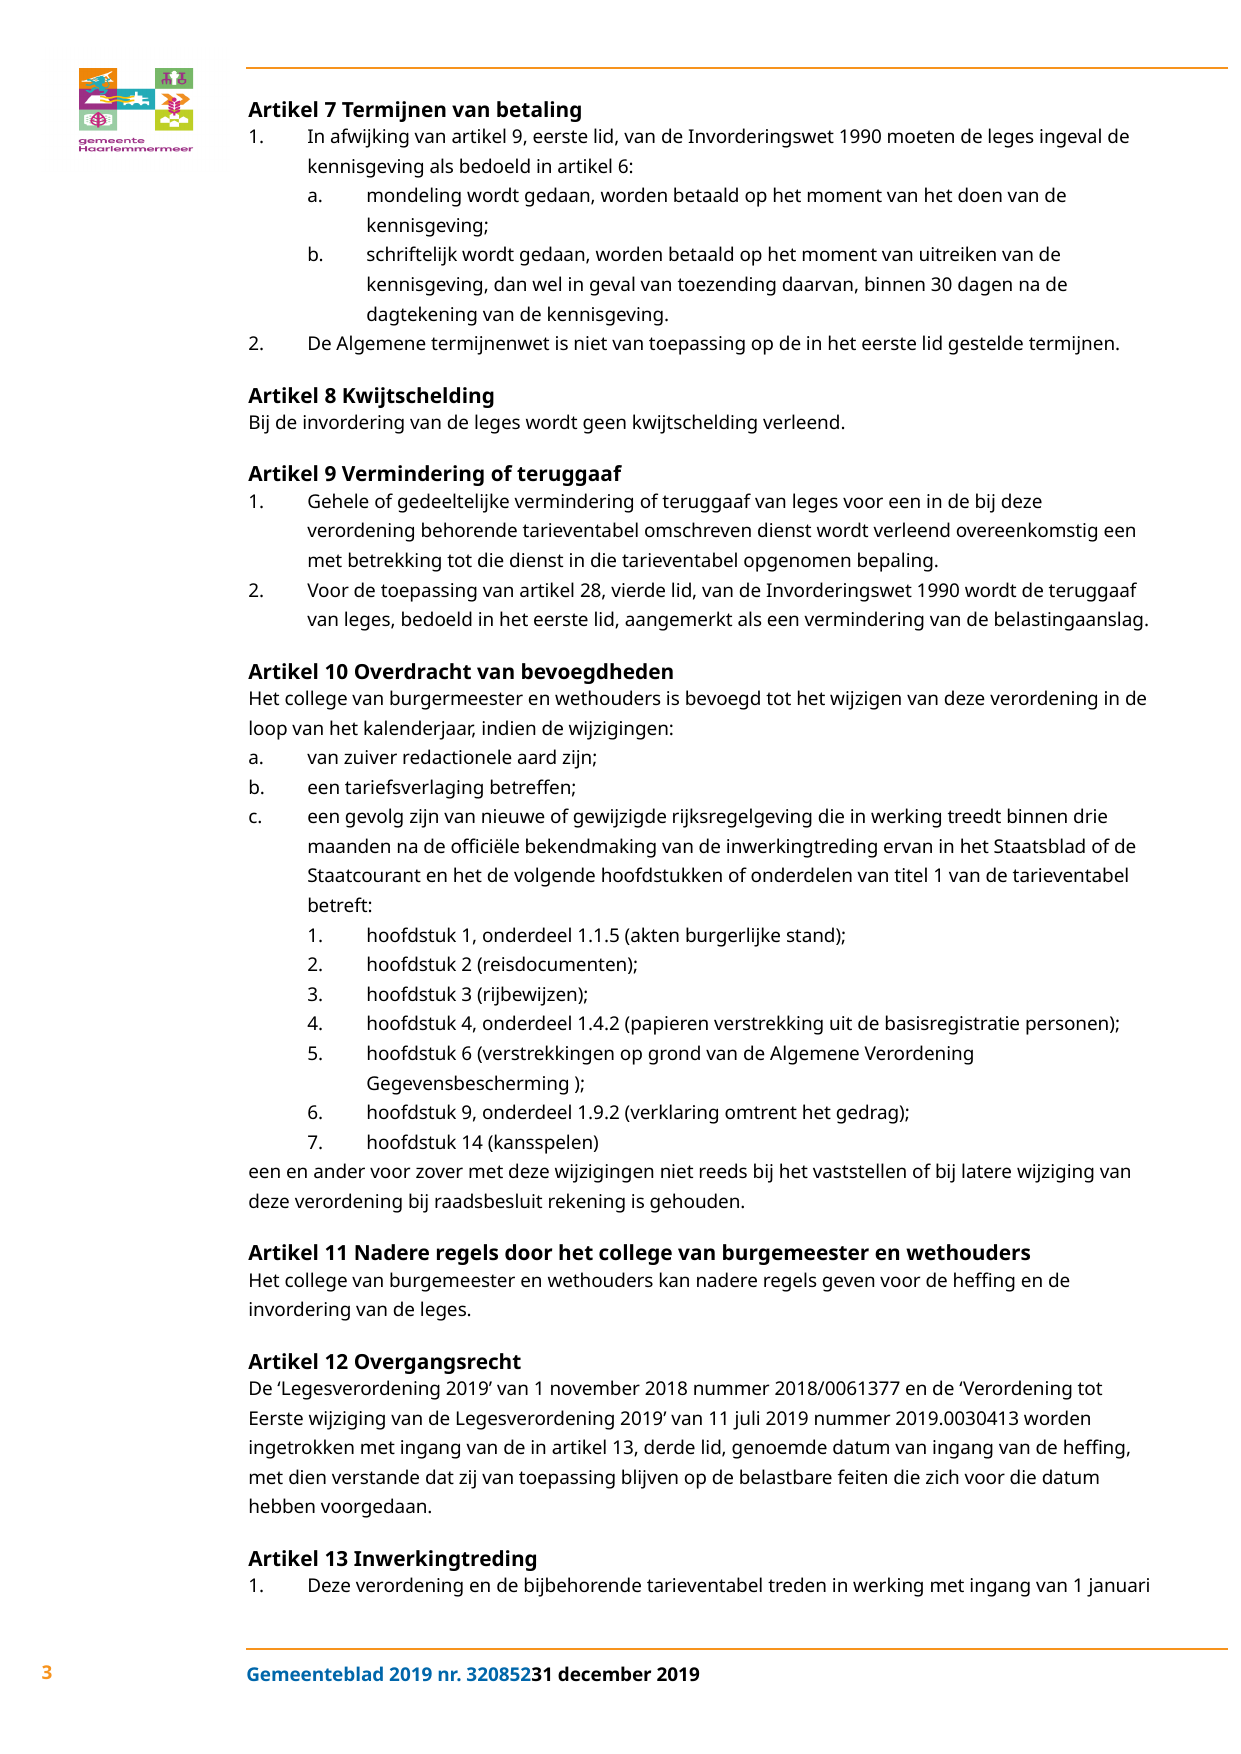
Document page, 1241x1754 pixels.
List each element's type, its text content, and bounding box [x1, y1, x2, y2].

list hoofdstuk 9, onderdeel 1.9.2 (verklaring omtrent het gedrag); [307, 1099, 1152, 1125]
text Artikel 7 Termijnen van betaling [248, 95, 1152, 123]
text Artikel 8 Kwijtschelding [248, 381, 1152, 409]
text De ‘Legesverordening 2019’ van 1 november 2018 nummer 2018/0061377 en de ‘Verordening tot Eerste wijziging van de Legesverordening 2019’ van 11 juli 2019 nummer 2019.0030413 worden ingetrokken met ingang van de in artikel 13, derde lid, genoemde datum van ingang van de heffing, met dien verstande dat zij van toepassing blijven op de belastbare feiten die zich voor die datum hebben voorgedaan. [248, 1375, 1152, 1519]
text Artikel 10 Overdracht van bevoegdheden [248, 657, 1152, 685]
text Artikel 11 Nadere regels door het college van burgemeester en wethouders [248, 1238, 1152, 1267]
text een en ander voor zover met deze wijzigingen niet reeds bij het vaststellen of bij latere wijziging van deze verordening bij raadsbesluit rekening is gehouden. [248, 1158, 1152, 1214]
list De Algemene termijnenwet is niet van toepassing op de in het eerste lid gestelde termijnen. [248, 330, 1152, 356]
text Het college van burgemeester en wethouders kan nadere regels geven voor de heffing en de invordering van de leges. [248, 1267, 1152, 1322]
list Voor de toepassing van artikel 28, vierde lid, van de Invorderingswet 1990 wordt de teruggaaf van leges, bedoeld in het eerste lid, aangemerkt als een vermindering van de belastingaanslag. [248, 577, 1152, 632]
picture [41, 47, 231, 172]
list Gehele of gedeeltelijke vermindering of teruggaaf van leges voor een in de bij deze verordening behorende tarieventabel omschreven dienst wordt verleend overeenkomstig een met betrekking tot die dienst in die tarieventabel opgenomen bepaling. [248, 488, 1152, 573]
list een tariefsverlaging betreffen; [248, 774, 1152, 800]
list hoofdstuk 3 (rijbewijzen); [307, 981, 1152, 1007]
list Deze verordening en de bijbehorende tarieventabel treden in werking met ingang van 1 januari [248, 1573, 1152, 1598]
list hoofdstuk 6 (verstrekkingen op grond van de Algemene Verordening Gegevensbescherming ); [307, 1040, 1152, 1096]
text Artikel 13 Inwerkingtreding [248, 1544, 1152, 1573]
list In afwijking van artikel 9, eerste lid, van de Invorderingswet 1990 moeten de leges ingeval de kennisgeving als bedoeld in artikel 6: [248, 123, 1152, 178]
text Artikel 12 Overgangsrecht [248, 1347, 1152, 1375]
text Het college van burgermeester en wethouders is bevoegd tot het wijzigen van deze verordening in de loop van het kalenderjaar, indien de wijzigingen: [248, 685, 1152, 741]
list hoofdstuk 1, onderdeel 1.1.5 (akten burgerlijke stand); [307, 922, 1152, 948]
list hoofdstuk 4, onderdeel 1.4.2 (papieren verstrekking uit de basisregistratie personen); [307, 1011, 1152, 1036]
text Artikel 9 Vermindering of teruggaaf [248, 459, 1152, 488]
list van zuiver redactionele aard zijn; [248, 744, 1152, 770]
list een gevolg zijn van nieuwe of gewijzigde rijksregelgeving die in werking treedt binnen drie maanden na de officiële bekendmaking van de inwerkingtreding ervan in het Staatsblad of de Staatcourant en het de volgende hoofdstukken of onderdelen van titel 1 van de tarieventabel betreft: [248, 803, 1152, 918]
list hoofdstuk 2 (reisdocumenten); [307, 951, 1152, 977]
text Bij de invordering van de leges wordt geen kwijtschelding verleend. [248, 409, 1152, 435]
list mondeling wordt gedaan, worden betaald op het moment van het doen van de kennisgeving; [307, 182, 1152, 238]
list hoofdstuk 14 (kansspelen) [307, 1129, 1152, 1155]
list schriftelijk wordt gedaan, worden betaald op het moment van uitreiken van de kennisgeving, dan wel in geval van toezending daarvan, binnen 30 dagen na de dagtekening van de kennisgeving. [307, 242, 1152, 326]
